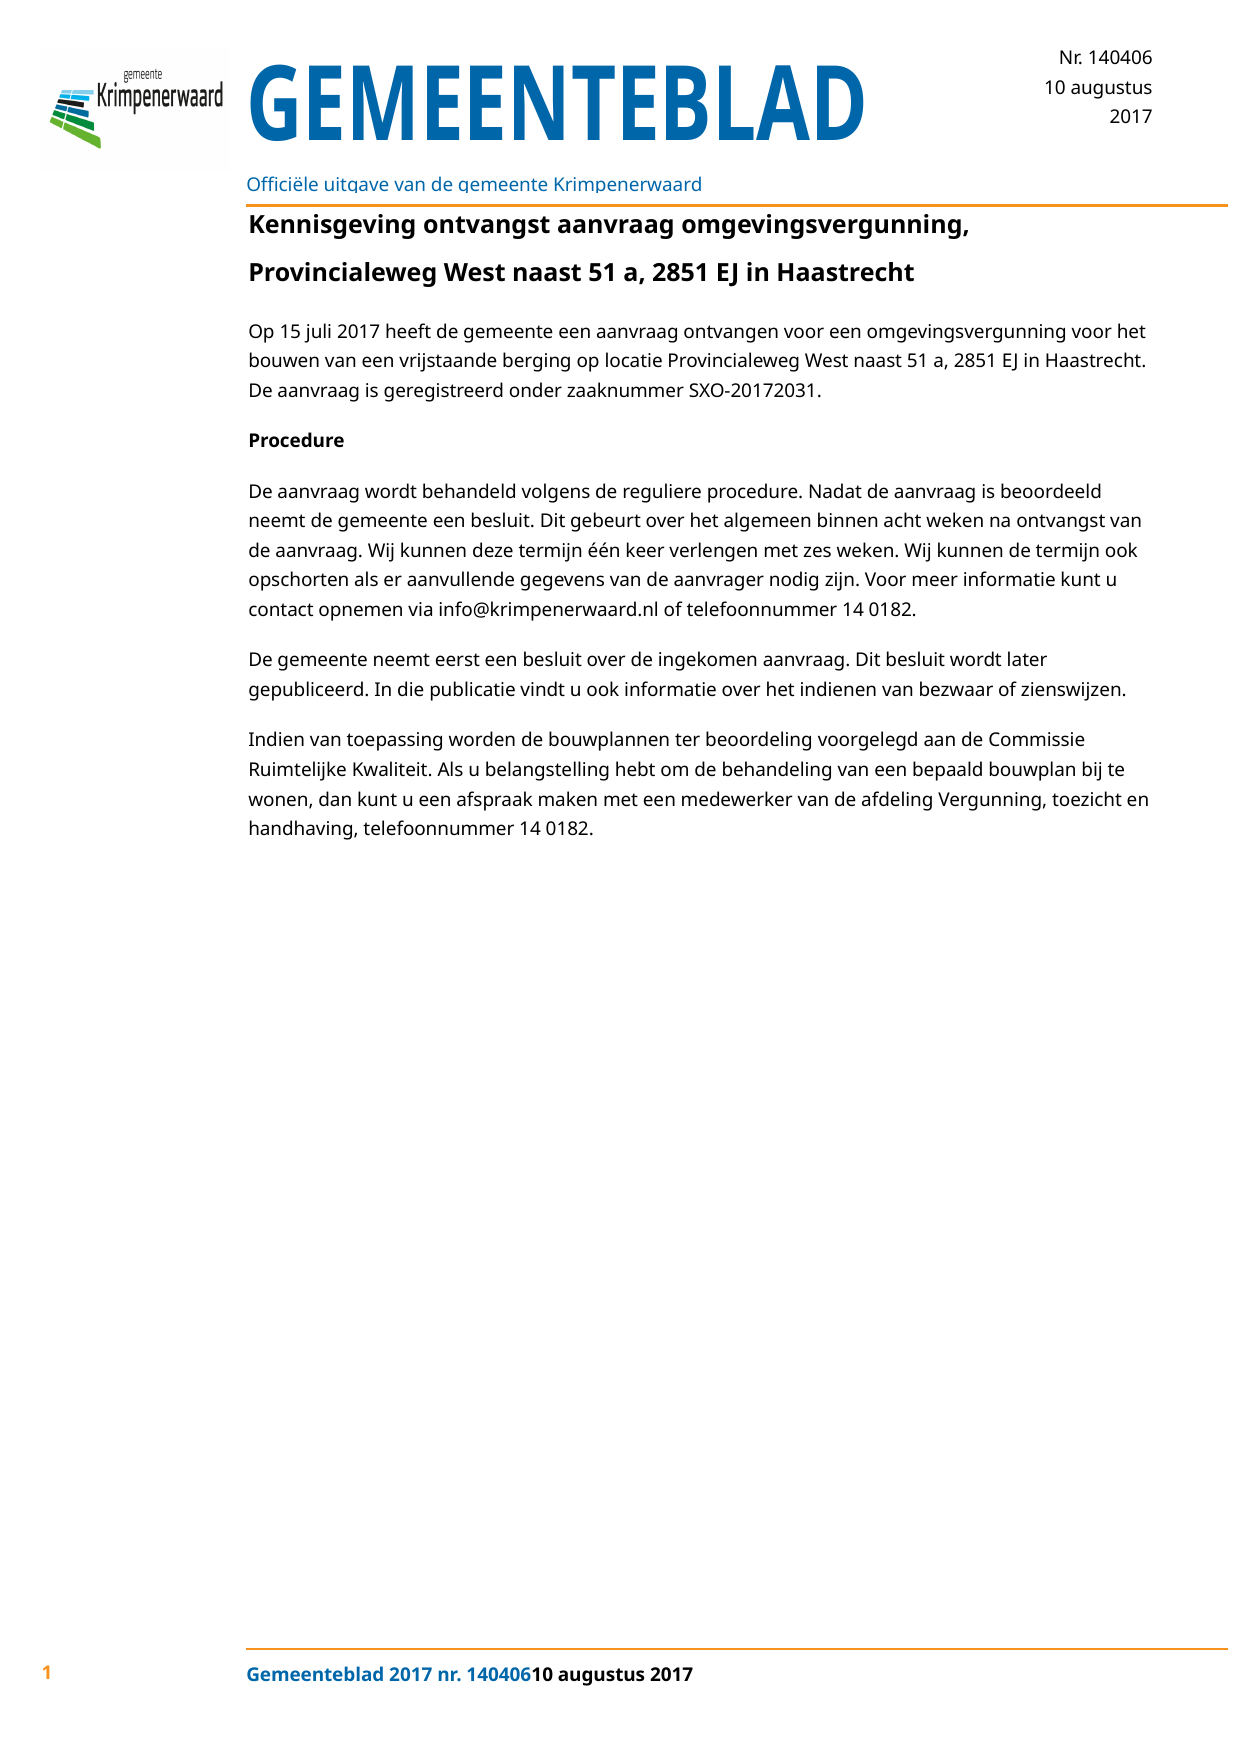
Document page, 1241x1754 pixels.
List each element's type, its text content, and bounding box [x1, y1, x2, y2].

text Kennisgeving ontvangst aanvraag omgevingsvergunning, Provincialeweg West naast 51 a, 2851 EJ in Haastrecht [248, 207, 1152, 288]
text Indien van toepassing worden de bouwplannen ter beoordeling voorgelegd aan de Commissie Ruimtelijke Kwaliteit. Als u belangstelling hebt om de behandeling van een bepaald bouwplan bij te wonen, dan kunt u een afspraak maken met een medewerker van de afdeling Vergunning, toezicht en handhaving, telefoonnummer 14 0182. [248, 727, 1152, 841]
text Procedure [248, 427, 1152, 453]
text De aanvraag wordt behandeld volgens de reguliere procedure. Nadat de aanvraag is beoordeeld neemt de gemeente een besluit. Dit gebeurt over het algemeen binnen acht weken na ontvangst van de aanvraag. Wij kunnen deze termijn één keer verlengen met zes weken. Wij kunnen de termijn ook opschorten als er aanvullende gegevens van de aanvrager nodig zijn. Voor meer informatie kunt u contact opnemen via info@krimpenerwaard.nl of telefoonnummer 14 0182. [248, 478, 1152, 622]
picture [41, 47, 231, 172]
text De gemeente neemt eerst een besluit over de ingekomen aanvraag. Dit besluit wordt later gepubliceerd. In die publicatie vindt u ook informatie over het indienen van bezwaar of zienswijzen. [248, 647, 1152, 702]
text Op 15 juli 2017 heeft de gemeente een aanvraag ontvangen voor een omgevingsvergunning voor het bouwen van een vrijstaande berging op locatie Provincialeweg West naast 51 a, 2851 EJ in Haastrecht. De aanvraag is geregistreerd onder zaaknummer SXO-20172031. [248, 318, 1152, 403]
